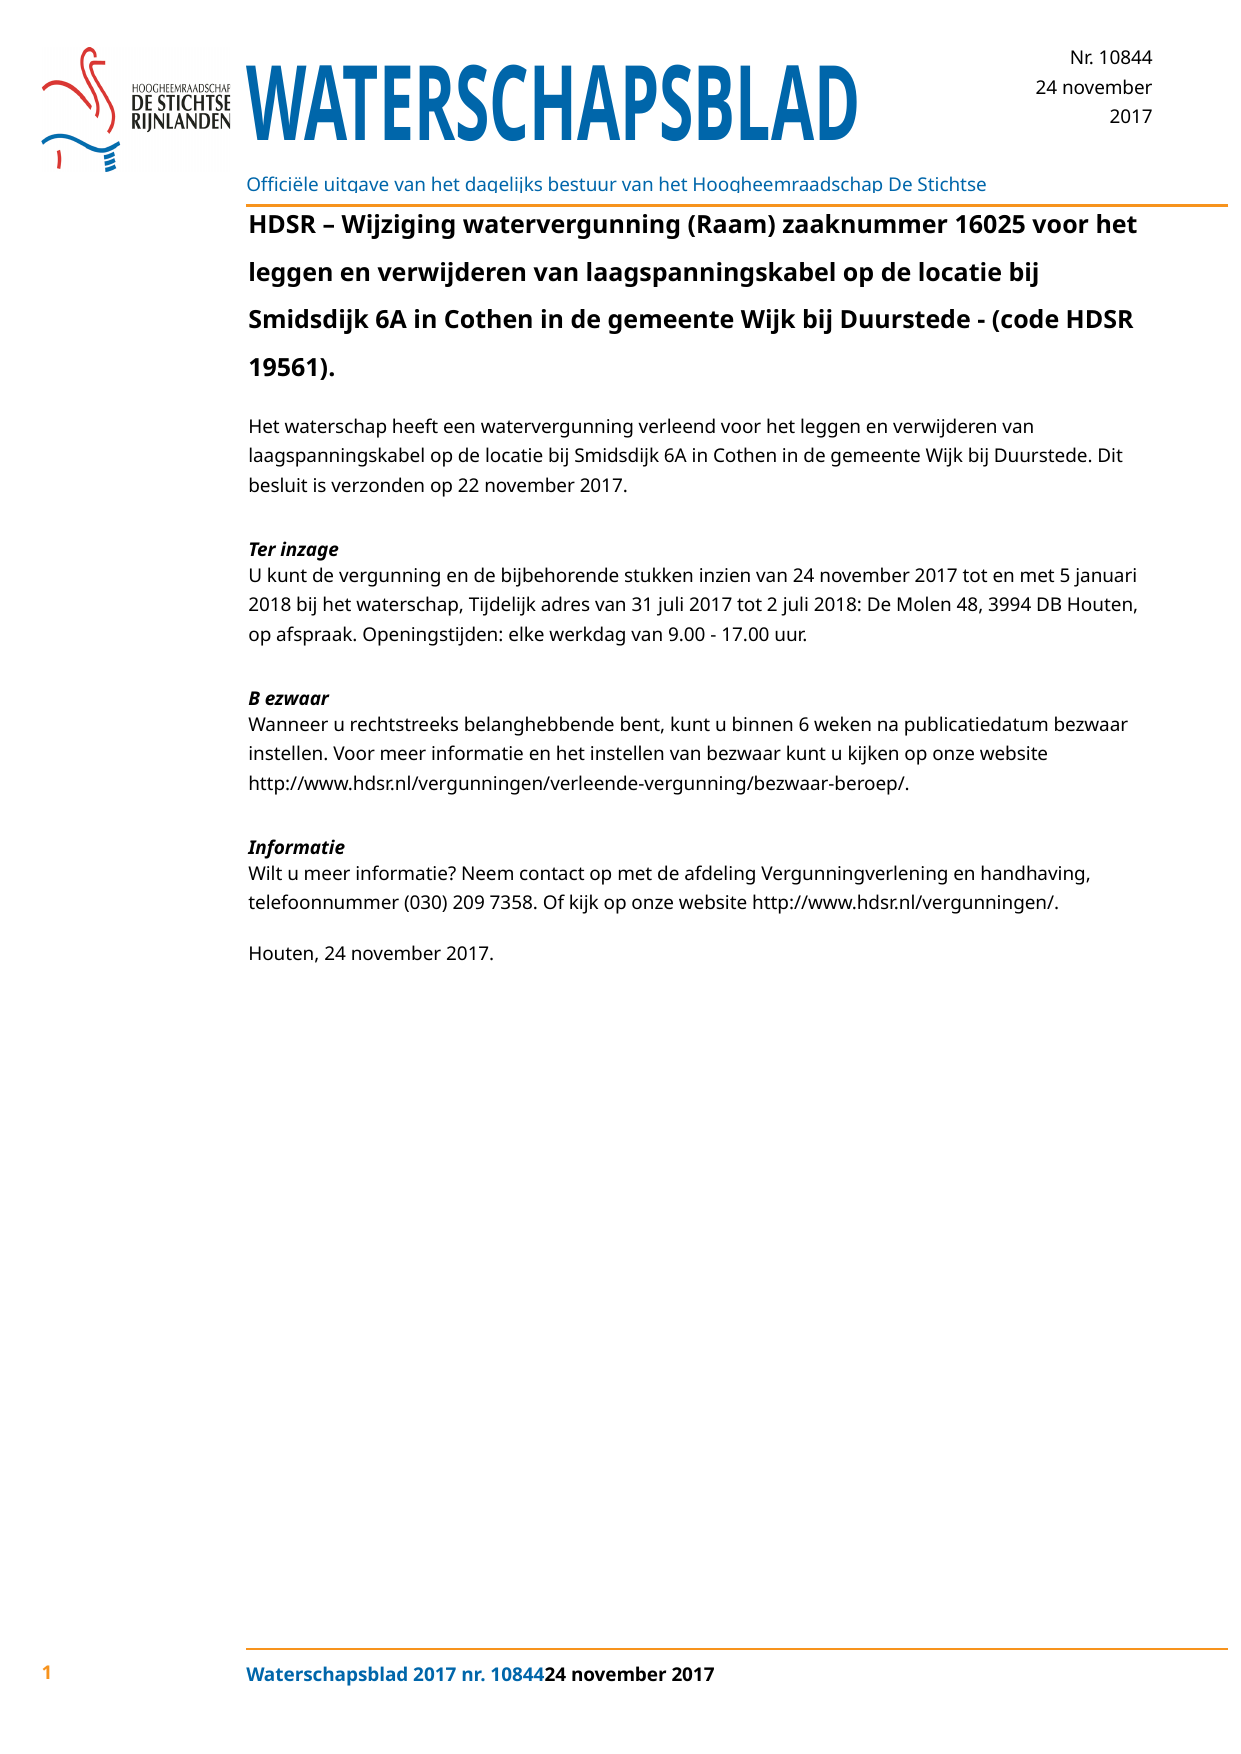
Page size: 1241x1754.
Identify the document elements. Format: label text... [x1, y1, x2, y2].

text Informatie [248, 834, 1152, 860]
text Wanneer u rechtstreeks belanghebbende bent, kunt u binnen 6 weken na publicatiedatum bezwaar instellen. Voor meer informatie en het instellen van bezwaar kunt u kijken op onze website http://www.hdsr.nl/vergunningen/verleende-vergunning/bezwaar-beroep/. [248, 711, 1152, 796]
text Houten, 24 november 2017. [248, 940, 1152, 965]
text Ter inzage [248, 536, 1152, 562]
text HDSR – Wijziging watervergunning (Raam) zaaknummer 16025 voor het leggen en verwijderen van laagspanningskabel op de locatie bij Smidsdijk 6A in Cothen in de gemeente Wijk bij Duurstede - (code HDSR 19561). [248, 207, 1152, 384]
text B ezwaar [248, 685, 1152, 711]
text Het waterschap heeft een watervergunning verleend voor het leggen en verwijderen van laagspanningskabel op de locatie bij Smidsdijk 6A in Cothen in de gemeente Wijk bij Duurstede. Dit besluit is verzonden op 22 november 2017. [248, 413, 1152, 498]
text Wilt u meer informatie? Neem contact op met de afdeling Vergunningverlening en handhaving, telefoonnummer (030) 209 7358. Of kijk op onze website http://www.hdsr.nl/vergunningen/. [248, 860, 1152, 915]
picture [41, 47, 231, 172]
text U kunt de vergunning en de bijbehorende stukken inzien van 24 november 2017 tot en met 5 januari 2018 bij het waterschap, Tijdelijk adres van 31 juli 2017 tot 2 juli 2018: De Molen 48, 3994 DB Houten, op afspraak. Openingstijden: elke werkdag van 9.00 - 17.00 uur. [248, 562, 1152, 647]
